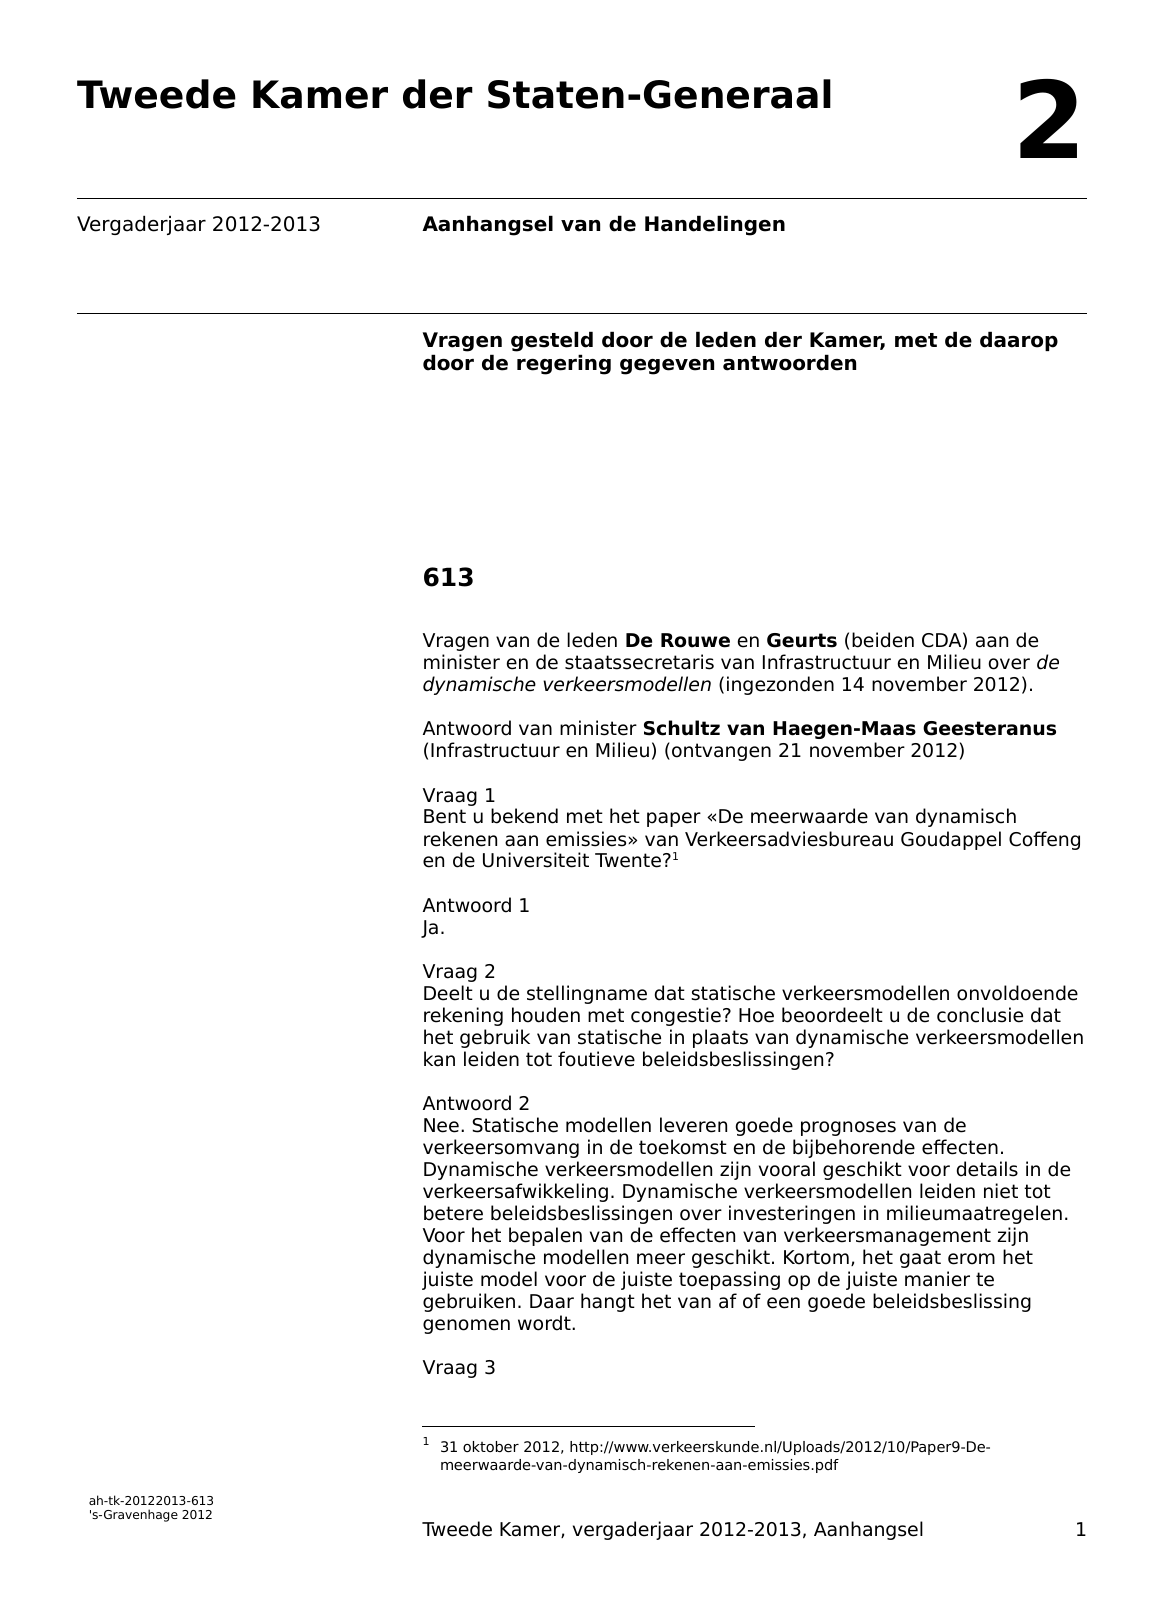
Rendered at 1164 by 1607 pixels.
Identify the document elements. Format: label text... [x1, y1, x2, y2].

text 613 [422, 563, 1087, 592]
text 31 oktober 2012, http://www.verkeerskunde.nl/Uploads/2012/10/Paper9-De-meerwaarde-van-dynamisch-rekenen-aan-emissies.pdf [422, 1435, 1087, 1474]
text Vraag 1 [422, 784, 1087, 806]
text 's-Gravenhage 2012 [88, 1508, 323, 1522]
text Antwoord van minister Schultz van Haegen-Maas Geesteranus (Infrastructuur en Milieu) (ontvangen 21 november 2012) [422, 718, 1087, 762]
text ah-tk-20122013-613 [88, 1494, 323, 1508]
text Nee. Statische modellen leveren goede prognoses van de verkeersomvang in de toekomst en de bijbehorende effecten. Dynamische verkeersmodellen zijn vooral geschikt voor details in de verkeersafwikkeling. Dynamische verkeersmodellen leiden niet tot betere beleidsbeslissingen over investeringen in milieumaatregelen. Voor het bepalen van de effecten van verkeersmanagement zijn dynamische modellen meer geschikt. Kortom, het gaat erom het juiste model voor de juiste toepassing op de juiste manier te gebruiken. Daar hangt het van af of een goede beleidsbeslissing genomen wordt. [422, 1115, 1087, 1334]
table_cell [77, 314, 422, 375]
text Ja. [422, 917, 1087, 938]
text Vragen van de leden De Rouwe en Geurts (beiden CDA) aan de minister en de staatssecretaris van Infrastructuur en Milieu over de dynamische verkeersmodellen (ingezonden 14 november 2012). [422, 630, 1087, 696]
text Vraag 2 [422, 961, 1087, 983]
table_header Tweede Kamer der Staten-Generaal [77, 59, 886, 198]
table_cell Vergaderjaar 2012-2013 [77, 199, 422, 313]
text Vraag 3 [422, 1357, 1087, 1379]
text Bent u bekend met het paper «De meerwaarde van dynamisch rekenen aan emissies» van Verkeersadviesbureau Goudappel Coffeng en de Universiteit Twente? [422, 806, 1087, 872]
text Deelt u de stellingname dat statische verkeersmodellen onvoldoende rekening houden met congestie? Hoe beoordeelt u de conclusie dat het gebruik van statische in plaats van dynamische verkeersmodellen kan leiden tot foutieve beleidsbeslissingen? [422, 983, 1087, 1071]
table_cell Aanhangsel van de Handelingen [422, 199, 1087, 313]
table_header 2 [886, 59, 1087, 198]
text Antwoord 2 [422, 1093, 1087, 1115]
table_cell Vragen gesteld door de leden der Kamer, met de daarop door de regering gegeven antwoorden [422, 314, 1087, 375]
text Antwoord 1 [422, 894, 1087, 917]
